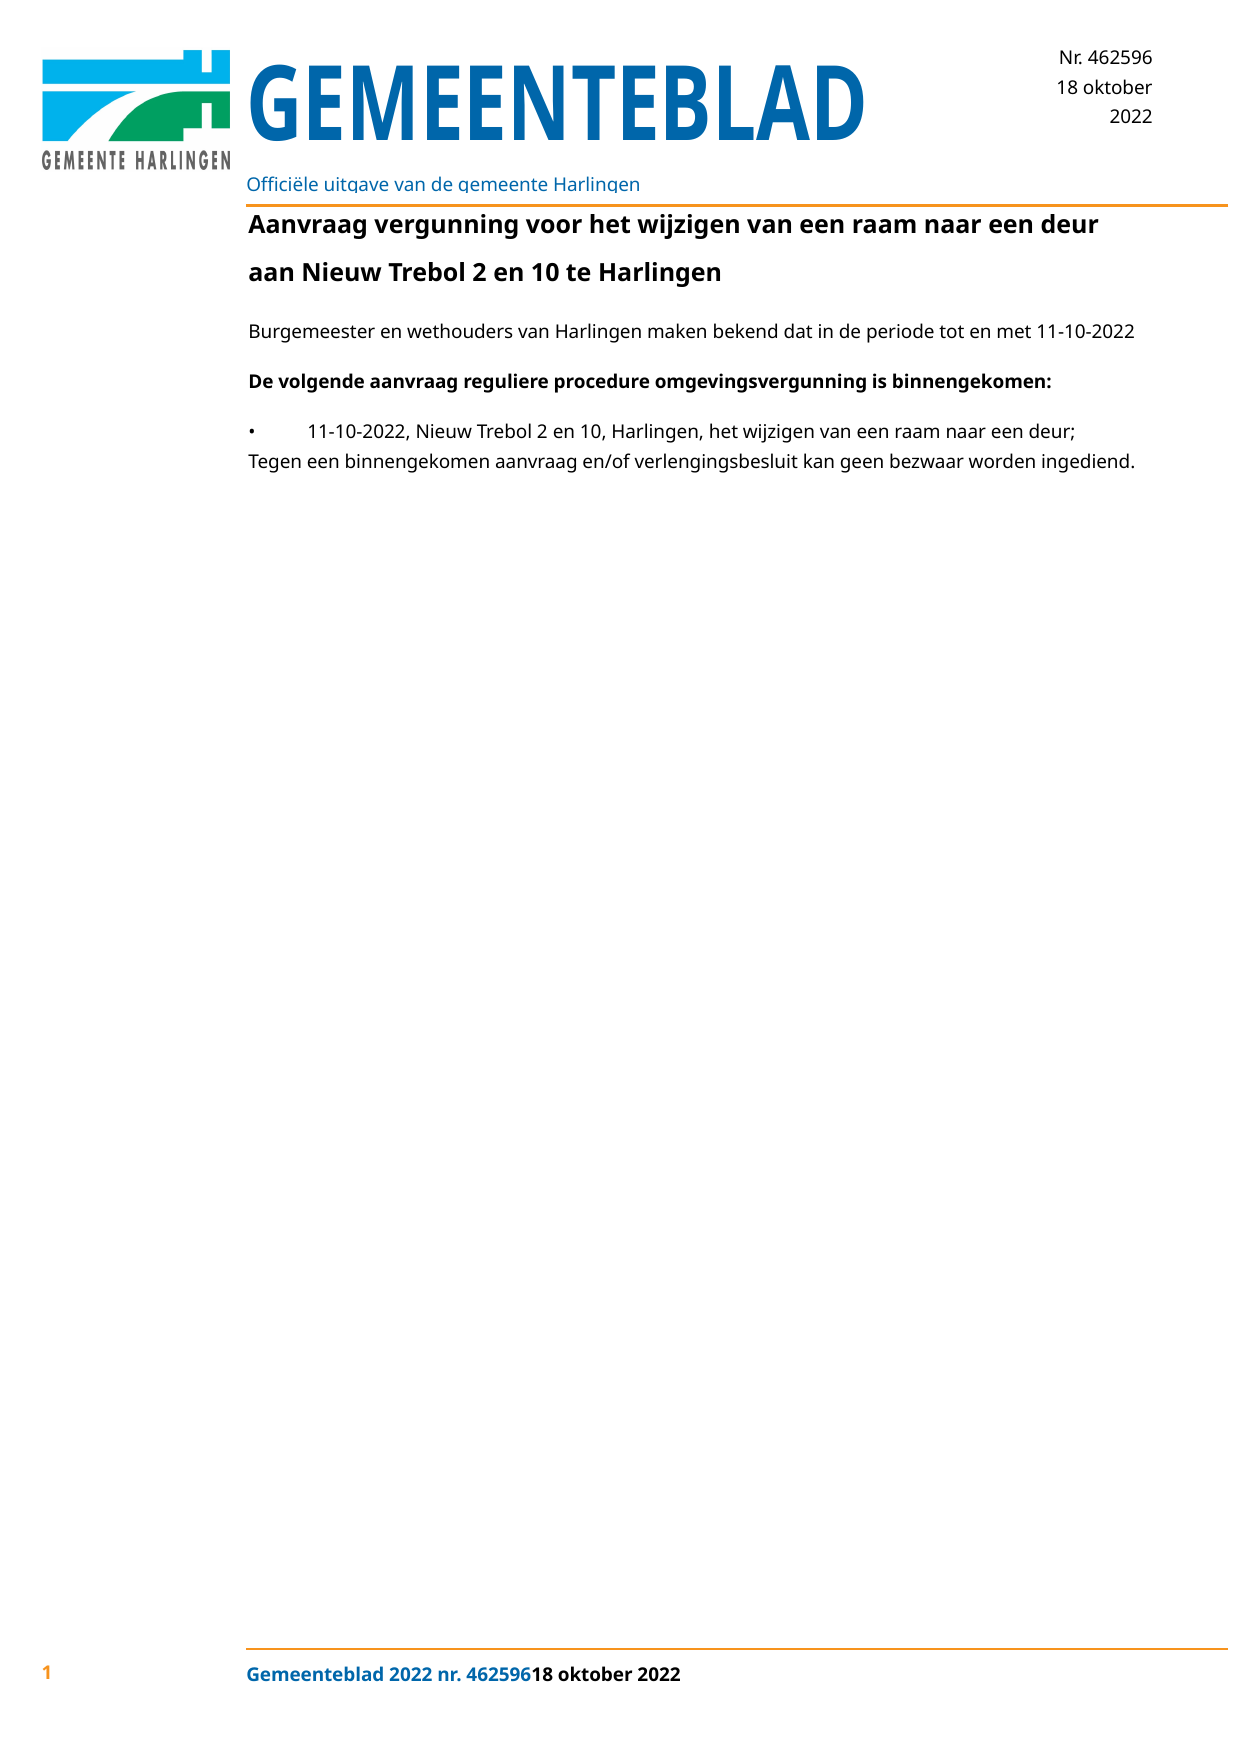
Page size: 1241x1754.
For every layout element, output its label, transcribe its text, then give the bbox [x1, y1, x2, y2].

text Burgemeester en wethouders van Harlingen maken bekend dat in de periode tot en met 11-10-2022 [248, 318, 1152, 344]
text Tegen een binnengekomen aanvraag en/of verlengingsbesluit kan geen bezwaar worden ingediend. [248, 448, 1152, 474]
text De volgende aanvraag reguliere procedure omgevingsvergunning is binnengekomen: [248, 368, 1152, 394]
list 11-10-2022, Nieuw Trebol 2 en 10, Harlingen, het wijzigen van een raam naar een deur; [248, 419, 1152, 444]
text Aanvraag vergunning voor het wijzigen van een raam naar een deur aan Nieuw Trebol 2 en 10 te Harlingen [248, 207, 1152, 288]
picture [41, 47, 231, 172]
